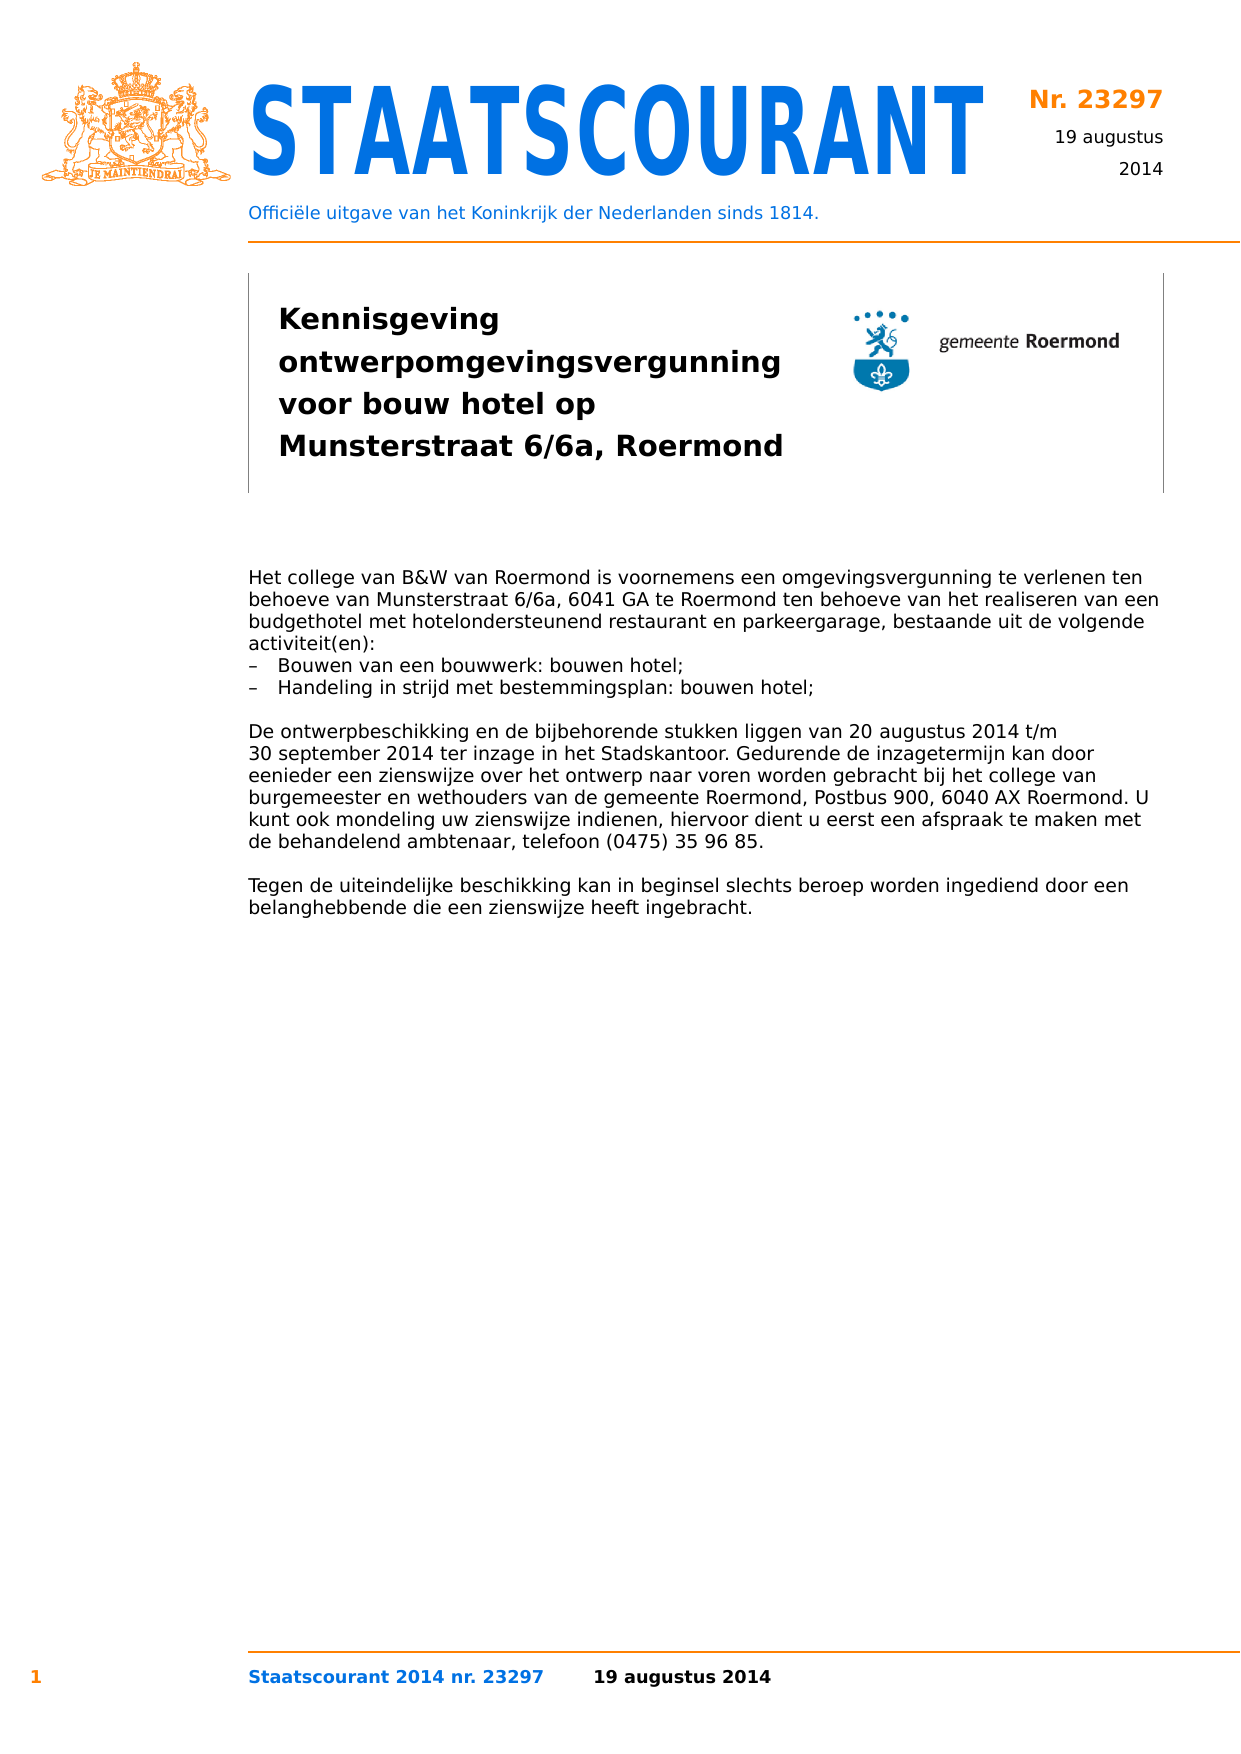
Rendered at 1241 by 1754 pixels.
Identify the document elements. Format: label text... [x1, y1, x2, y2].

text – Bouwen van een bouwwerk: bouwen hotel; [248, 655, 1163, 677]
table_cell 19 augustus [998, 121, 1240, 153]
table_header STAATSCOURANT [248, 62, 998, 203]
table_header Nr. 23297 [998, 62, 1240, 121]
table_cell 2014 [998, 153, 1240, 203]
text Het college van B&W van Roermond is voornemens een omgevingsvergunning te verlenen ten behoeve van Munsterstraat 6/6a, 6041 GA te Roermond ten behoeve van het realiseren van een budgethotel met hotelondersteunend restaurant en parkeergarage, bestaande uit de volgende activiteit(en): [248, 567, 1163, 655]
table_header [25, 62, 248, 241]
text De ontwerpbeschikking en de bijbehorende stukken liggen van 20 augustus 2014 t/m 30 september 2014 ter inzage in het Stadskantoor. Gedurende de inzagetermijn kan door eenieder een zienswijze over het ontwerp naar voren worden gebracht bij het college van burgemeester en wethouders van de gemeente Roermond, Postbus 900, 6040 AX Roermond. U kunt ook mondeling uw zienswijze indienen, hiervoor dient u eerst een afspraak te maken met de behandelend ambtenaar, telefoon (0475) 35 96 85. [248, 721, 1163, 853]
subtitle Kennisgeving ontwerpomgevingsvergunning voor bouw hotel op Munsterstraat 6/6a, Roermond [249, 273, 1163, 493]
table_cell Officiële uitgave van het Koninkrijk der Nederlanden sinds 1814. [248, 203, 1240, 241]
text – Handeling in strijd met bestemmingsplan: bouwen hotel; [248, 677, 1163, 699]
text Tegen de uiteindelijke beschikking kan in beginsel slechts beroep worden ingediend door een belanghebbende die een zienswijze heeft ingebracht. [248, 874, 1163, 918]
picture [838, 302, 1134, 397]
picture [41, 62, 231, 186]
